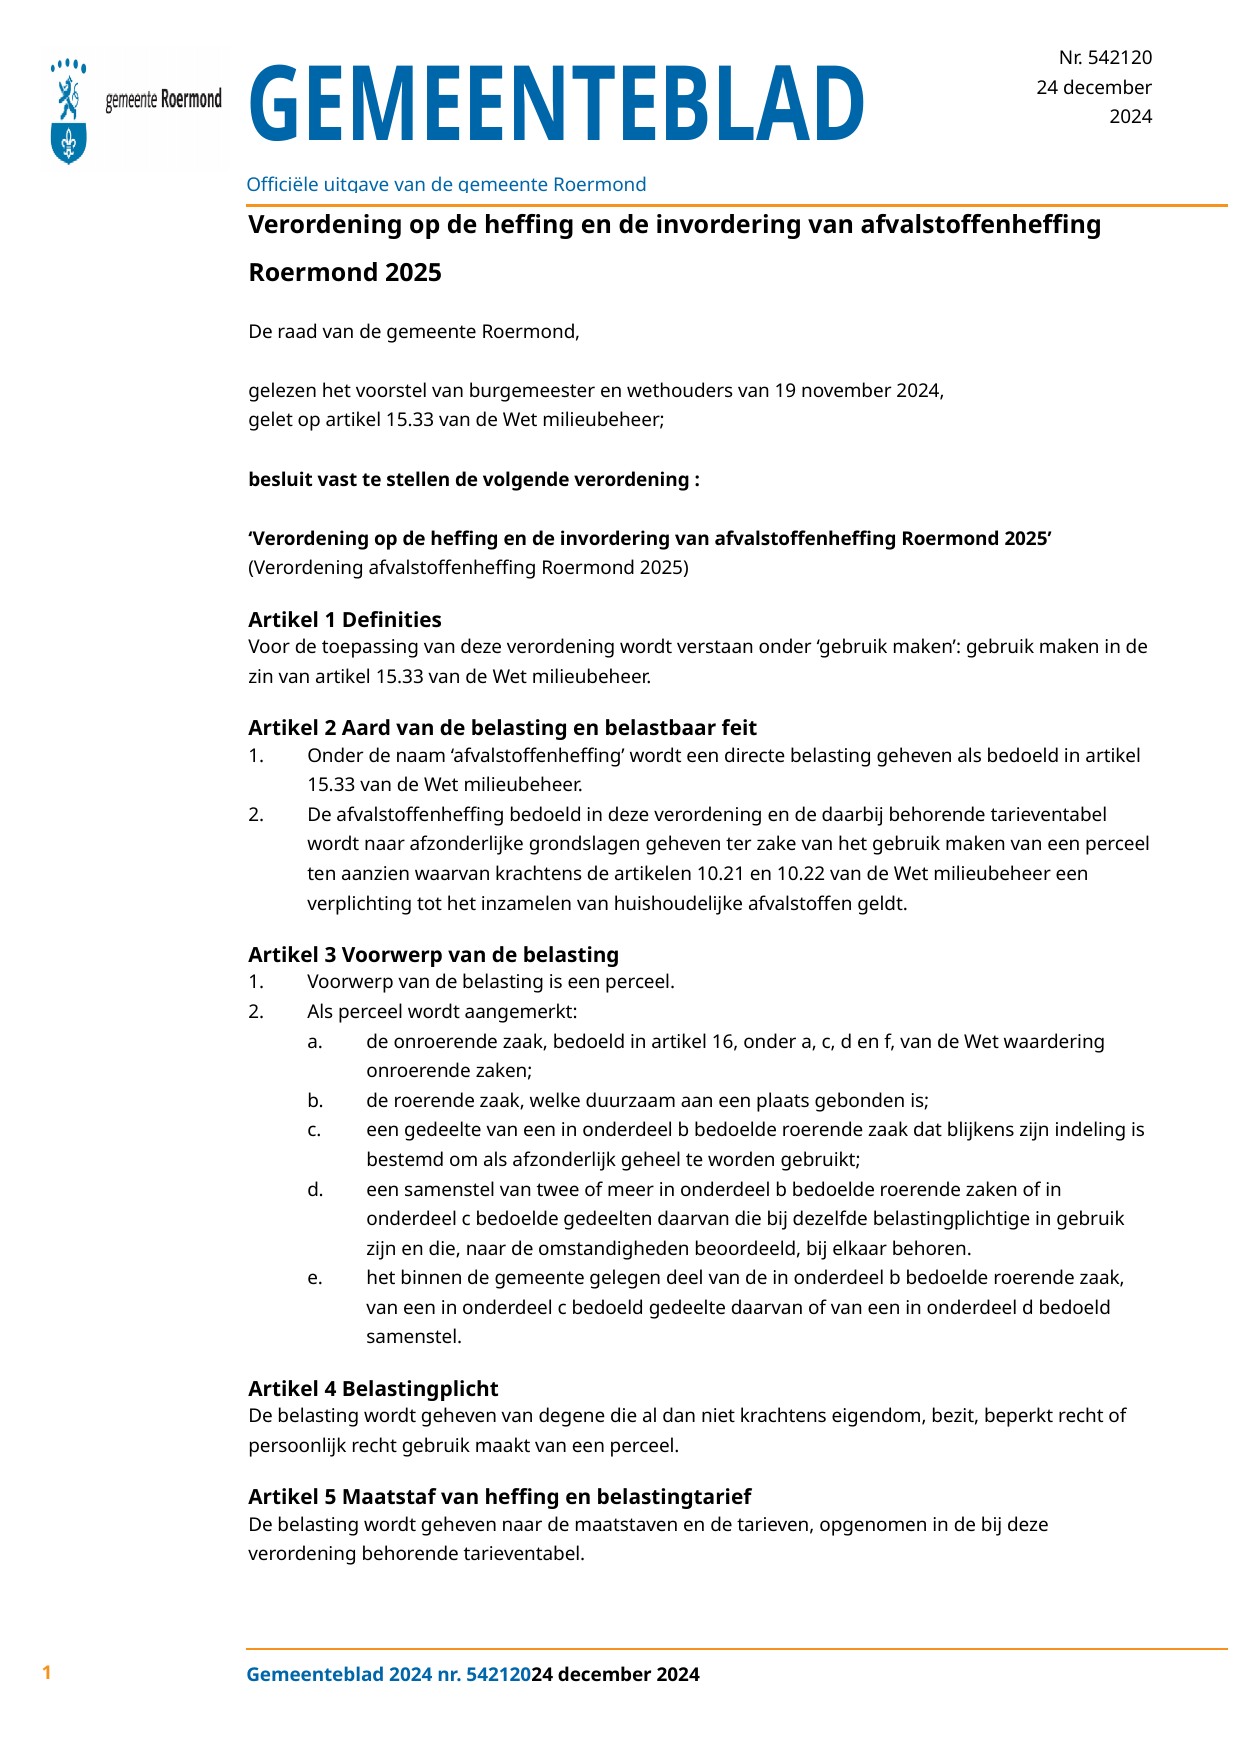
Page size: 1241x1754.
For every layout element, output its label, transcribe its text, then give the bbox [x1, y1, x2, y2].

text Verordening op de heffing en de invordering van afvalstoffenheffing Roermond 2025 [248, 207, 1152, 288]
text besluit vast te stellen de volgende verordening : [248, 466, 1152, 492]
text gelezen het voorstel van burgemeester en wethouders van 19 november 2024, [248, 377, 1152, 403]
text ‘Verordening op de heffing en de invordering van afvalstoffenheffing Roermond 2025’ [248, 525, 1152, 551]
list Voorwerp van de belasting is een perceel. [248, 969, 1152, 994]
text Artikel 2 Aard van de belasting en belastbaar feit [248, 713, 1152, 742]
list een samenstel van twee of meer in onderdeel b bedoelde roerende zaken of in onderdeel c bedoelde gedeelten daarvan die bij dezelfde belastingplichtige in gebruik zijn en die, naar de omstandigheden beoordeeld, bij elkaar behoren. [307, 1176, 1152, 1261]
text De belasting wordt geheven naar de maatstaven en de tarieven, opgenomen in de bij deze verordening behorende tarieventabel. [248, 1511, 1152, 1566]
text Artikel 3 Voorwerp van de belasting [248, 940, 1152, 969]
list het binnen de gemeente gelegen deel van de in onderdeel b bedoelde roerende zaak, van een in onderdeel c bedoeld gedeelte daarvan of van een in onderdeel d bedoeld samenstel. [307, 1264, 1152, 1349]
text (Verordening afvalstoffenheffing Roermond 2025) [248, 554, 1152, 580]
text Artikel 1 Definities [248, 605, 1152, 633]
list een gedeelte van een in onderdeel b bedoelde roerende zaak dat blijkens zijn indeling is bestemd om als afzonderlijk geheel te worden gebruikt; [307, 1117, 1152, 1172]
list de roerende zaak, welke duurzaam aan een plaats gebonden is; [307, 1087, 1152, 1113]
list Als perceel wordt aangemerkt: [248, 998, 1152, 1024]
text De belasting wordt geheven van degene die al dan niet krachtens eigendom, bezit, beperkt recht of persoonlijk recht gebruik maakt van een perceel. [248, 1402, 1152, 1458]
text Artikel 5 Maatstaf van heffing en belastingtarief [248, 1482, 1152, 1511]
picture [41, 47, 231, 172]
list De afvalstoffenheffing bedoeld in deze verordening en de daarbij behorende tarieventabel wordt naar afzonderlijke grondslagen geheven ter zake van het gebruik maken van een perceel ten aanzien waarvan krachtens de artikelen 10.21 en 10.22 van de Wet milieubeheer een verplichting tot het inzamelen van huishoudelijke afvalstoffen geldt. [248, 801, 1152, 916]
text gelet op artikel 15.33 van de Wet milieubeheer; [248, 407, 1152, 432]
text Artikel 4 Belastingplicht [248, 1374, 1152, 1402]
text De raad van de gemeente Roermond, [248, 318, 1152, 344]
text Voor de toepassing van deze verordening wordt verstaan onder ‘gebruik maken’: gebruik maken in de zin van artikel 15.33 van de Wet milieubeheer. [248, 633, 1152, 689]
list de onroerende zaak, bedoeld in artikel 16, onder a, c, d en f, van de Wet waardering onroerende zaken; [307, 1028, 1152, 1083]
list Onder de naam ‘afvalstoffenheffing’ wordt een directe belasting geheven als bedoeld in artikel 15.33 van de Wet milieubeheer. [248, 742, 1152, 797]
